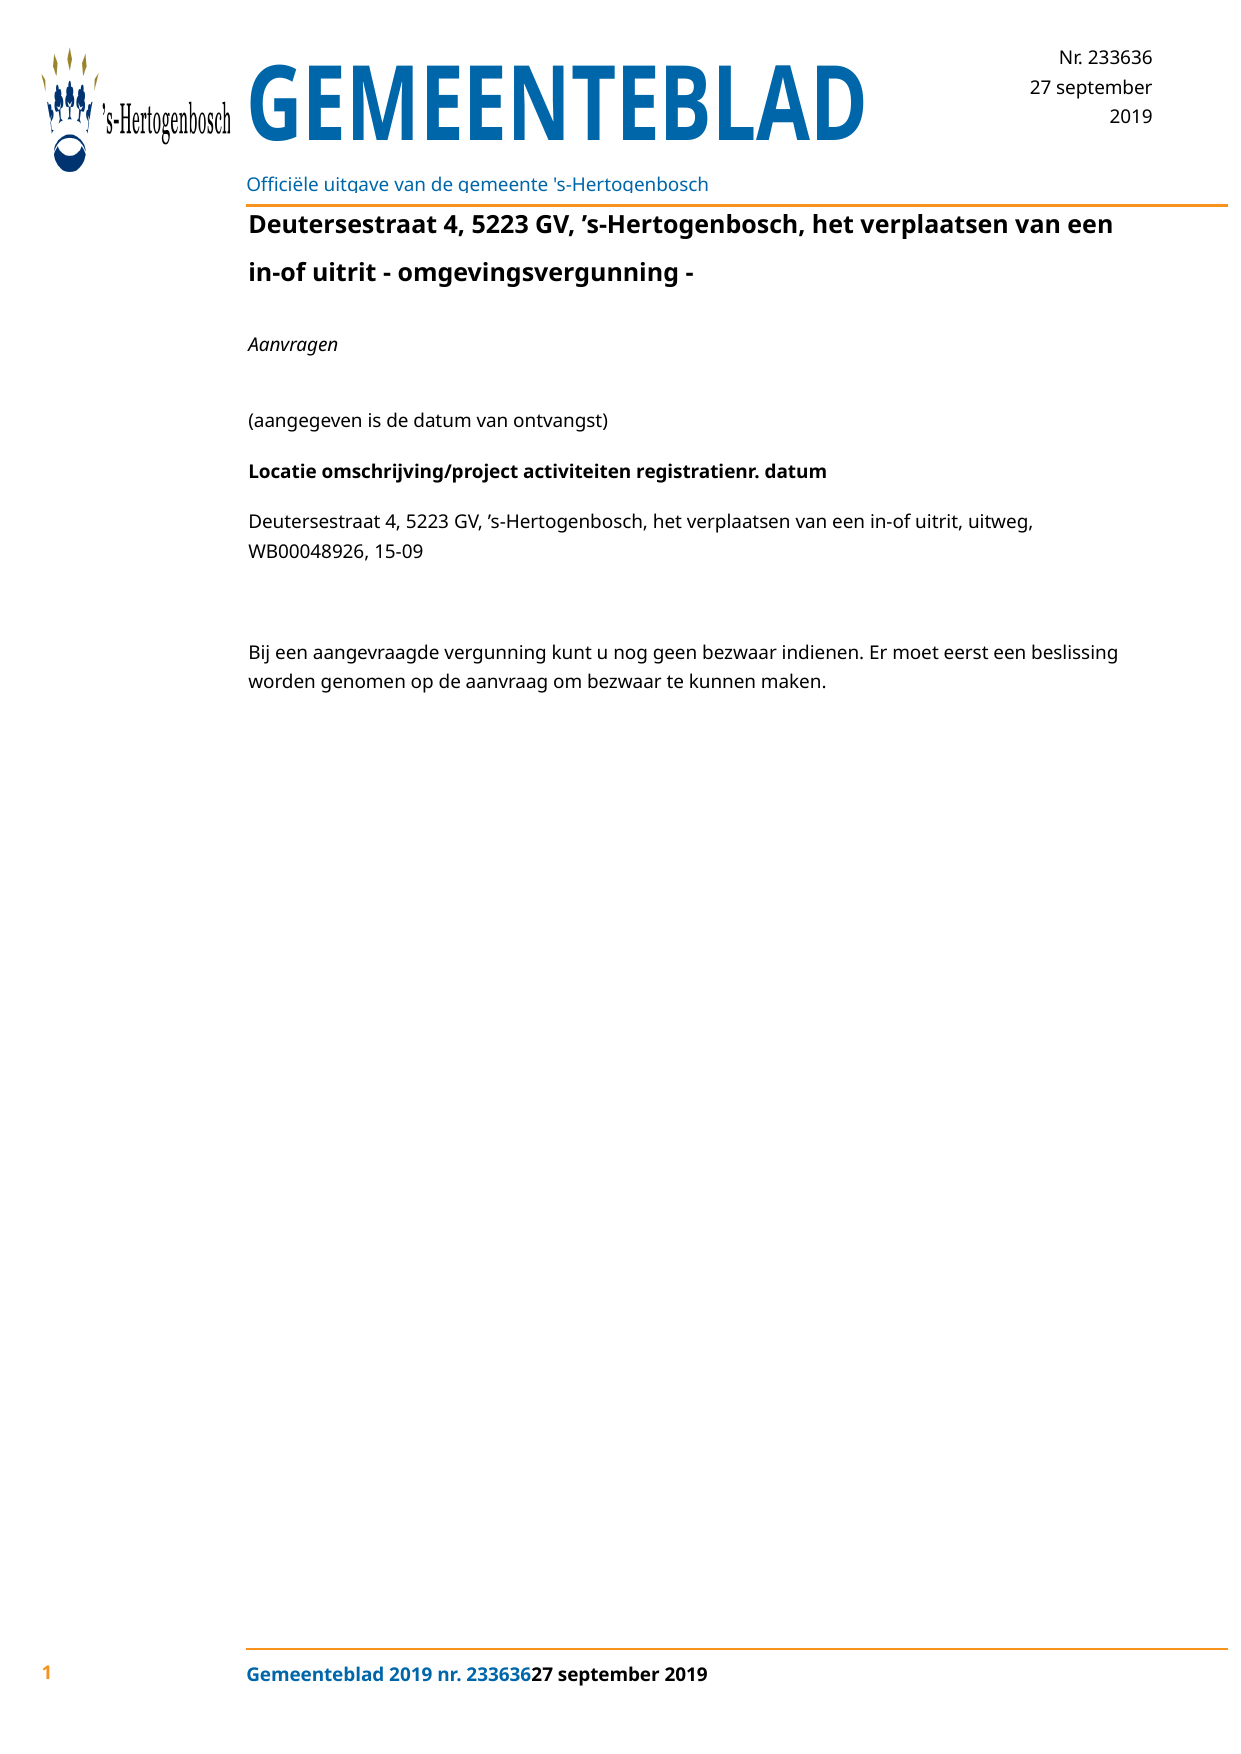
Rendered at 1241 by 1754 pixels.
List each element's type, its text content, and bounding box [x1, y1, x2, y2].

text Bij een aangevraagde vergunning kunt u nog geen bezwaar indienen. Er moet eerst een beslissing worden genomen op de aanvraag om bezwaar te kunnen maken. [248, 639, 1152, 694]
text Deutersestraat 4, 5223 GV, ’s-Hertogenbosch, het verplaatsen van een in-of uitrit - omgevingsvergunning - [248, 207, 1152, 288]
text Aanvragen [248, 331, 1152, 357]
text Locatie omschrijving/project activiteiten registratienr. datum [248, 458, 1152, 484]
picture [41, 47, 231, 172]
text Deutersestraat 4, 5223 GV, ’s-Hertogenbosch, het verplaatsen van een in-of uitrit, uitweg, WB00048926, 15-09 [248, 508, 1152, 564]
text (aangegeven is de datum van ontvangst) [248, 408, 1152, 433]
